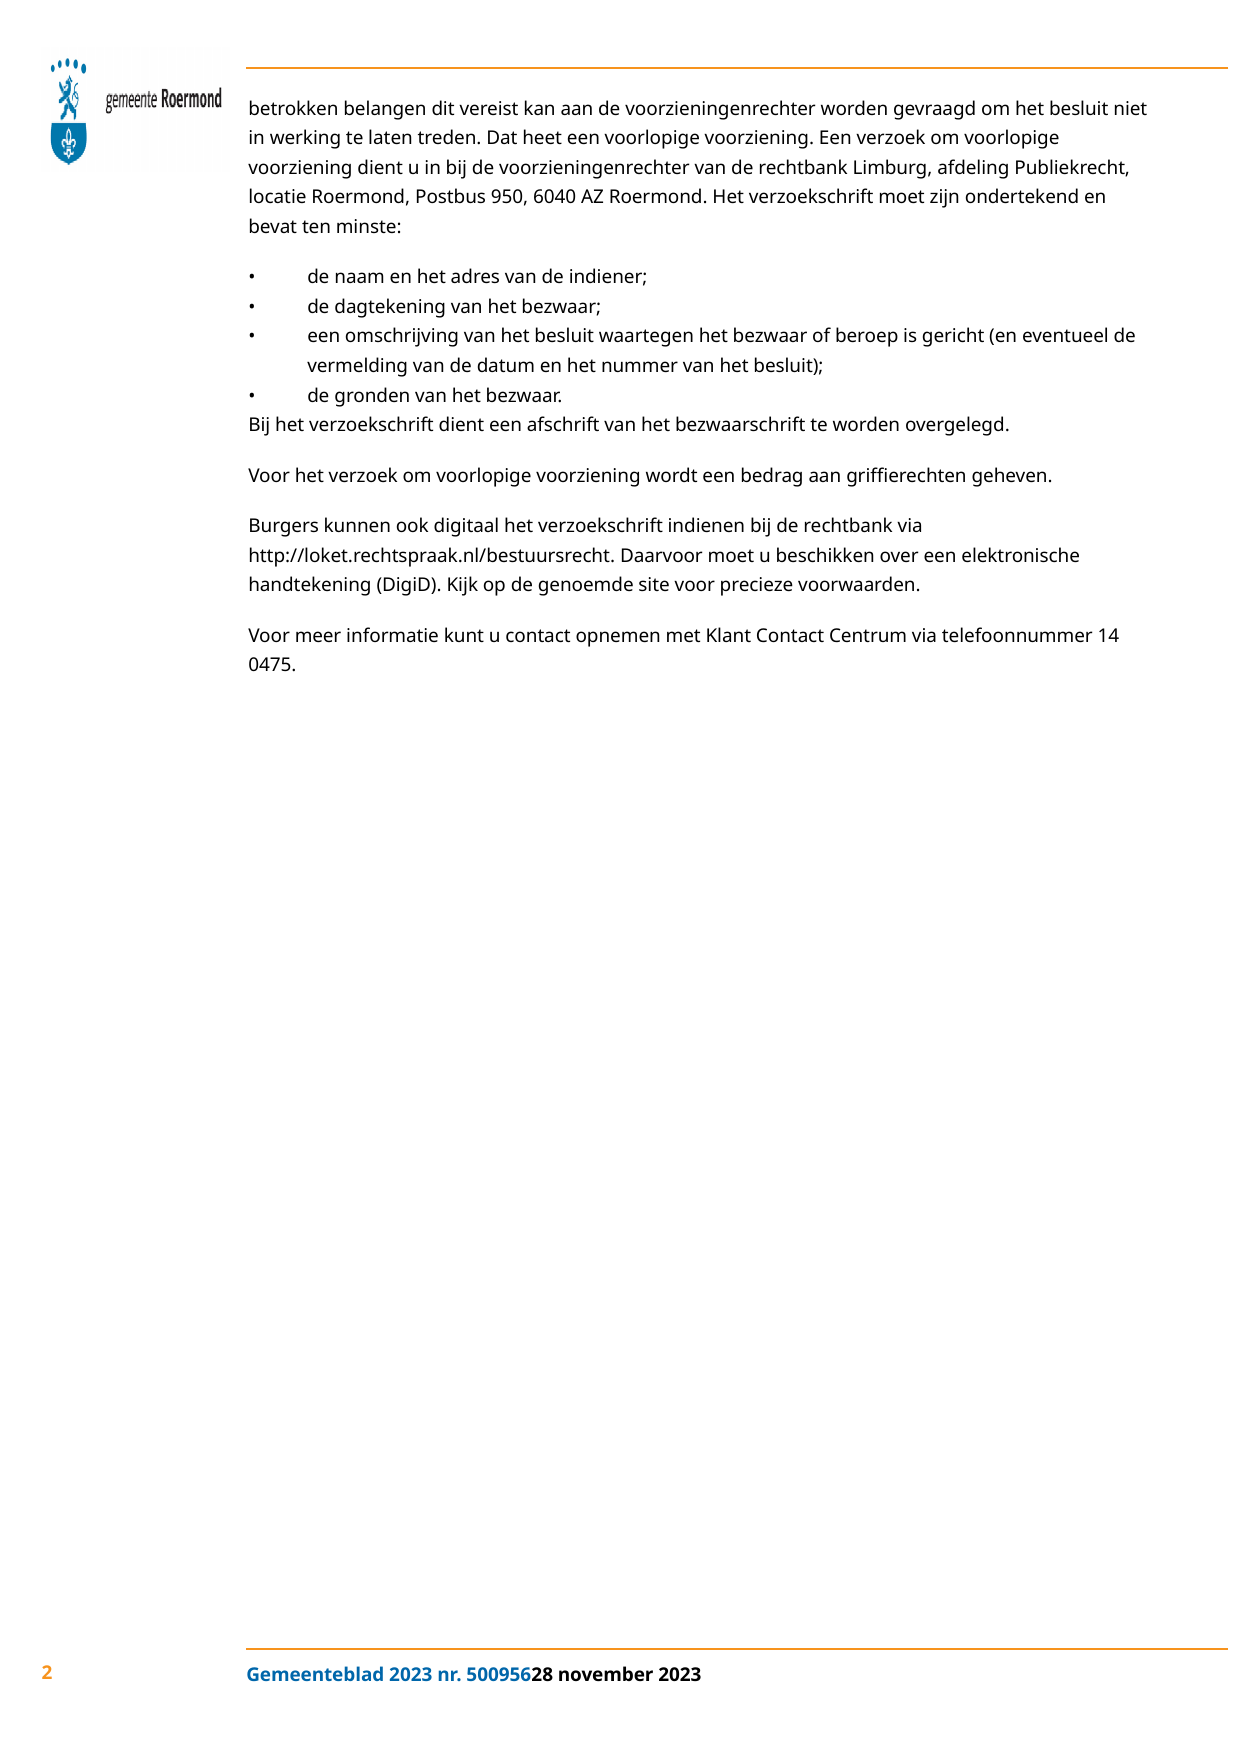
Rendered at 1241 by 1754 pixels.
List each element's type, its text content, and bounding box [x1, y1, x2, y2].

list de naam en het adres van de indiener; [248, 263, 1152, 289]
list de gronden van het bezwaar. [248, 382, 1152, 408]
text Voor meer informatie kunt u contact opnemen met Klant Contact Centrum via telefoonnummer 14 0475. [248, 622, 1152, 677]
text Burgers kunnen ook digitaal het verzoekschrift indienen bij de rechtbank via http://loket.rechtspraak.nl/bestuursrecht. Daarvoor moet u beschikken over een elektronische handtekening (DigiD). Kijk op de genoemde site voor precieze voorwaarden. [248, 512, 1152, 597]
list een omschrijving van het besluit waartegen het bezwaar of beroep is gericht (en eventueel de vermelding van de datum en het nummer van het besluit); [248, 323, 1152, 378]
picture [41, 47, 231, 172]
text Bij het verzoekschrift dient een afschrift van het bezwaarschrift te worden overgelegd. [248, 411, 1152, 437]
list de dagtekening van het bezwaar; [248, 293, 1152, 319]
text Voor het verzoek om voorlopige voorziening wordt een bedrag aan griffierechten geheven. [248, 462, 1152, 488]
text betrokken belangen dit vereist kan aan de voorzieningenrechter worden gevraagd om het besluit niet in werking te laten treden. Dat heet een voorlopige voorziening. Een verzoek om voorlopige voorziening dient u in bij de voorzieningenrechter van de rechtbank Limburg, afdeling Publiekrecht, locatie Roermond, Postbus 950, 6040 AZ Roermond. Het verzoekschrift moet zijn ondertekend en bevat ten minste: [248, 95, 1152, 239]
